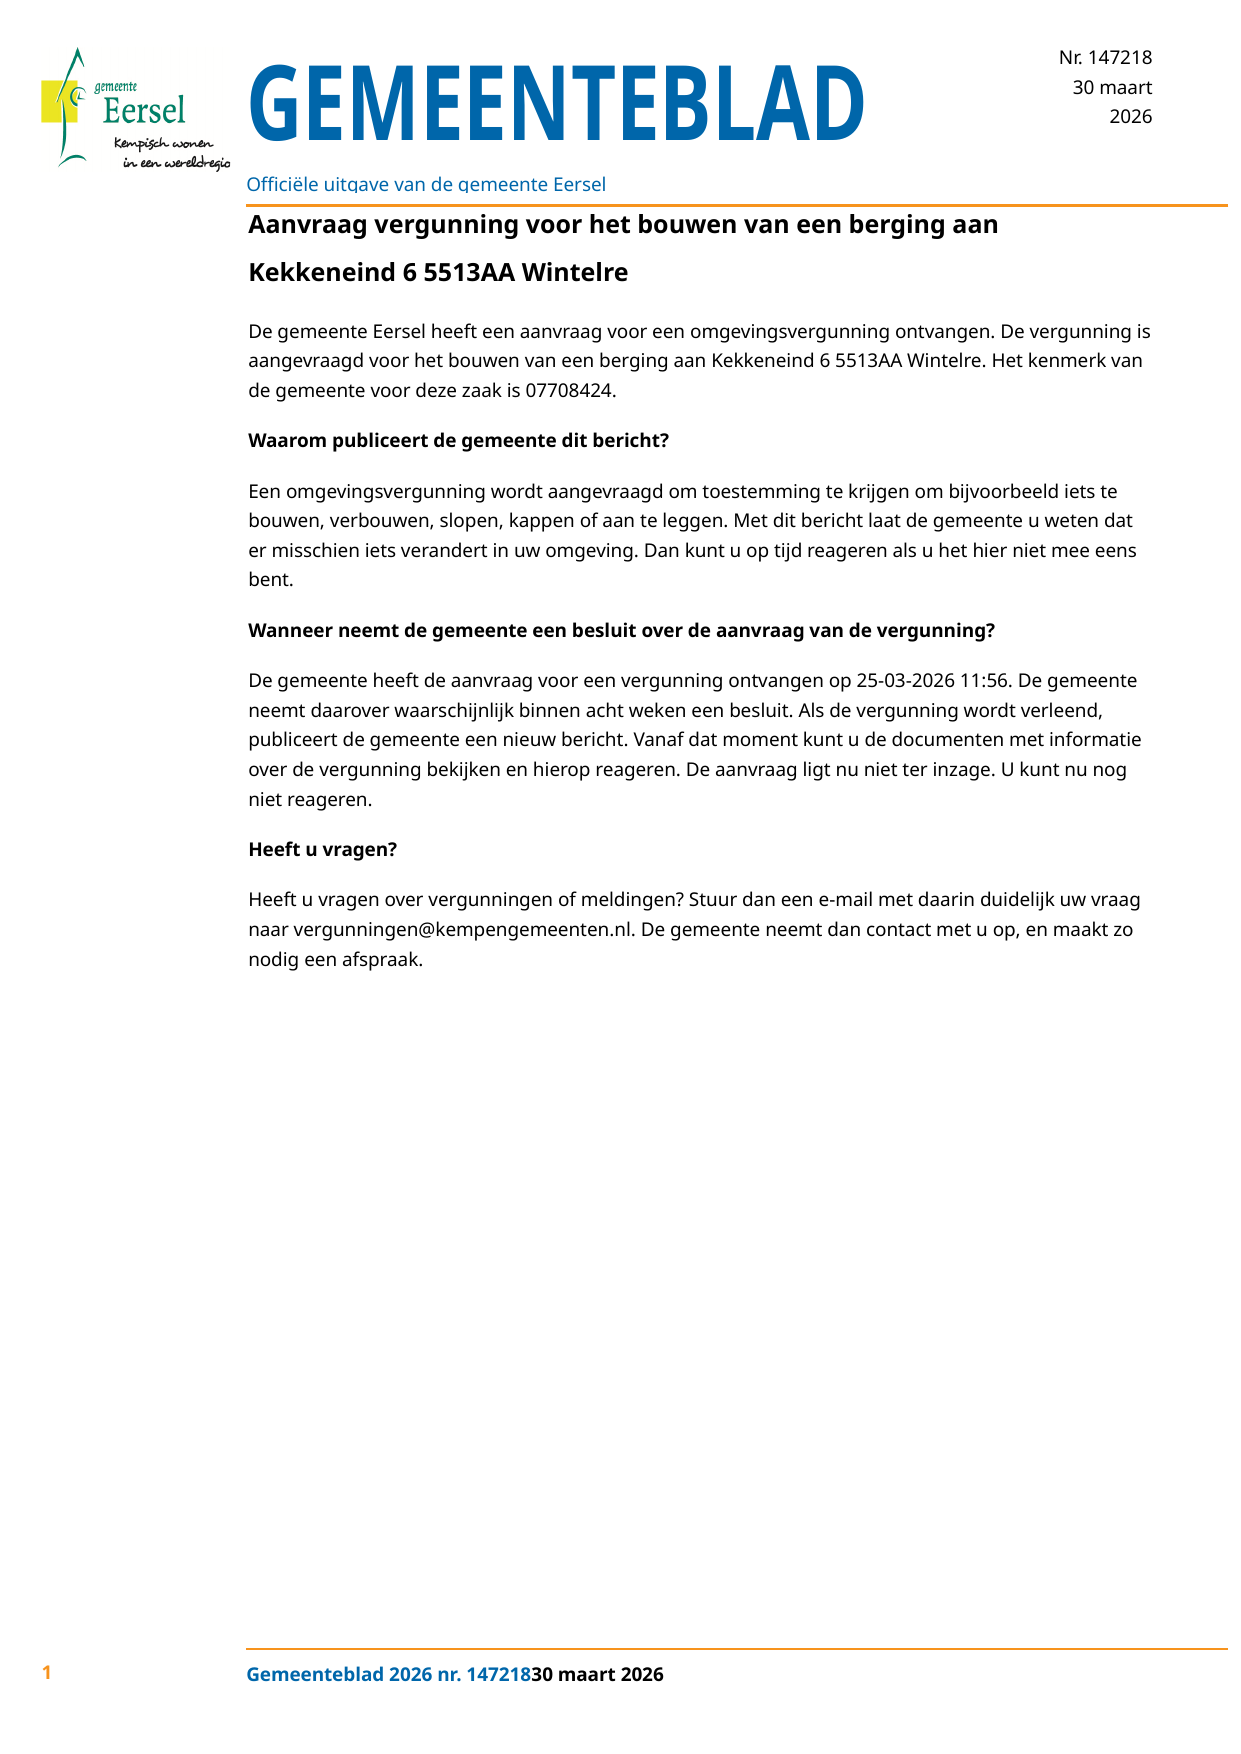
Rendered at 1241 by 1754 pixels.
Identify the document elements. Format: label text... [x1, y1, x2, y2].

text Heeft u vragen? [248, 836, 1152, 862]
text Heeft u vragen over vergunningen of meldingen? Stuur dan een e-mail met daarin duidelijk uw vraag naar vergunningen@kempengemeenten.nl. De gemeente neemt dan contact met u op, en maakt zo nodig een afspraak. [248, 887, 1152, 972]
picture [41, 47, 231, 172]
text Wanneer neemt de gemeente een besluit over de aanvraag van de vergunning? [248, 617, 1152, 643]
text De gemeente heeft de aanvraag voor een vergunning ontvangen op 25-03-2026 11:56. De gemeente neemt daarover waarschijnlijk binnen acht weken een besluit. Als de vergunning wordt verleend, publiceert de gemeente een nieuw bericht. Vanaf dat moment kunt u de documenten met informatie over de vergunning bekijken en hierop reageren. De aanvraag ligt nu niet ter inzage. U kunt nu nog niet reageren. [248, 667, 1152, 812]
text Aanvraag vergunning voor het bouwen van een berging aan Kekkeneind 6 5513AA Wintelre [248, 207, 1152, 288]
text Waarom publiceert de gemeente dit bericht? [248, 427, 1152, 453]
text De gemeente Eersel heeft een aanvraag voor een omgevingsvergunning ontvangen. De vergunning is aangevraagd voor het bouwen van een berging aan Kekkeneind 6 5513AA Wintelre. Het kenmerk van de gemeente voor deze zaak is 07708424. [248, 318, 1152, 403]
text Een omgevingsvergunning wordt aangevraagd om toestemming te krijgen om bijvoorbeeld iets te bouwen, verbouwen, slopen, kappen of aan te leggen. Met dit bericht laat de gemeente u weten dat er misschien iets verandert in uw omgeving. Dan kunt u op tijd reageren als u het hier niet mee eens bent. [248, 478, 1152, 592]
